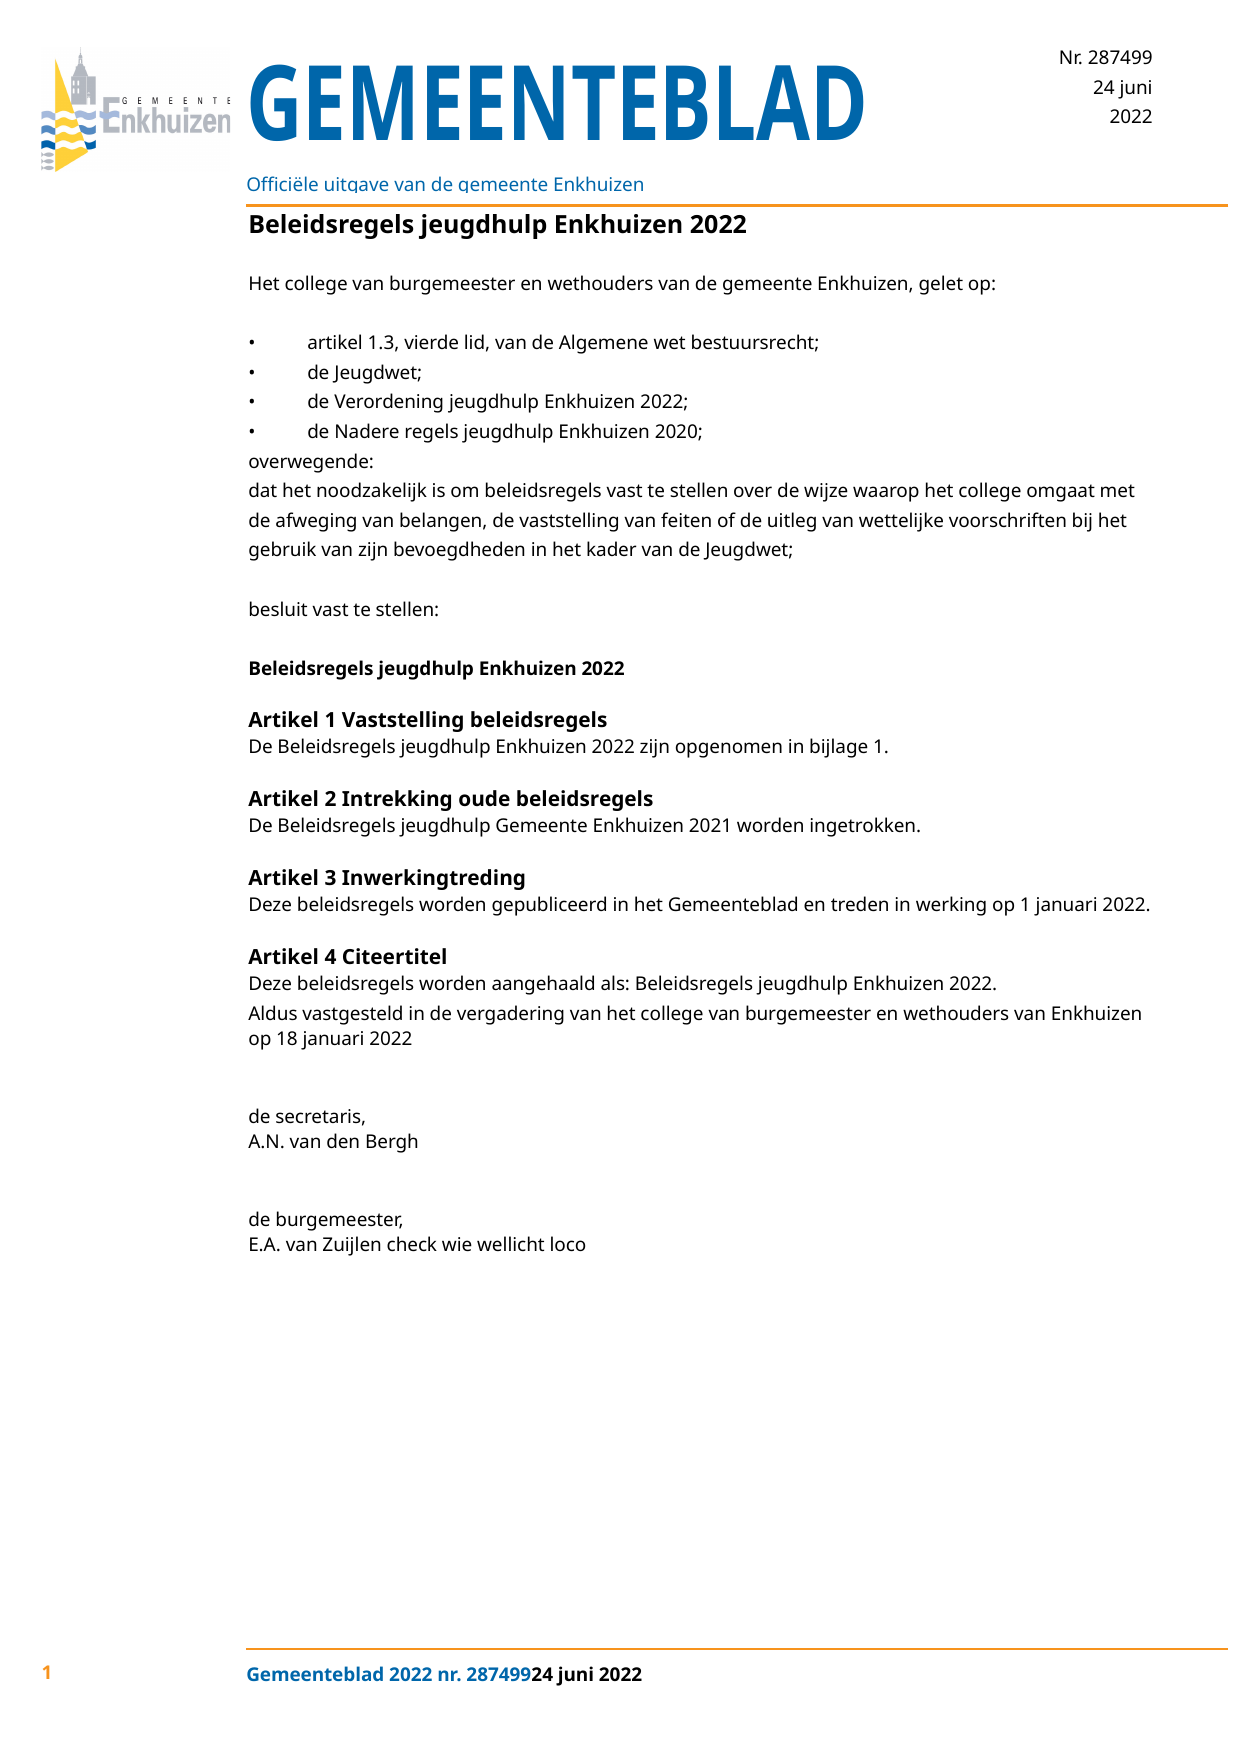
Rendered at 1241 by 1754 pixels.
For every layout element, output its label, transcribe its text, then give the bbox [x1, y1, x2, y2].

text Artikel 1 Vaststelling beleidsregels [248, 705, 1152, 734]
text E.A. van Zuijlen check wie wellicht loco [248, 1231, 1152, 1257]
list artikel 1.3, vierde lid, van de Algemene wet bestuursrecht; [248, 329, 1152, 355]
text De Beleidsregels jeugdhulp Enkhuizen 2022 zijn opgenomen in bijlage 1. [248, 734, 1152, 759]
text Artikel 2 Intrekking oude beleidsregels [248, 784, 1152, 813]
picture [41, 47, 231, 172]
text Het college van burgemeester en wethouders van de gemeente Enkhuizen, gelet op: [248, 270, 1152, 296]
text besluit vast te stellen: [248, 596, 1152, 621]
text Artikel 4 Citeertitel [248, 942, 1152, 970]
text overwegende: [248, 448, 1152, 473]
text de secretaris, [248, 1103, 1152, 1128]
text Beleidsregels jeugdhulp Enkhuizen 2022 [248, 207, 1152, 241]
list de Jeugdwet; [248, 359, 1152, 385]
text Deze beleidsregels worden gepubliceerd in het Gemeenteblad en treden in werking op 1 januari 2022. [248, 891, 1152, 917]
text de burgemeester, [248, 1206, 1152, 1231]
text Beleidsregels jeugdhulp Enkhuizen 2022 [248, 655, 1152, 681]
text dat het noodzakelijk is om beleidsregels vast te stellen over de wijze waarop het college omgaat met de afweging van belangen, de vaststelling van feiten of de uitleg van wettelijke voorschriften bij het gebruik van zijn bevoegdheden in het kader van de Jeugdwet; [248, 477, 1152, 562]
list de Verordening jeugdhulp Enkhuizen 2022; [248, 389, 1152, 414]
text De Beleidsregels jeugdhulp Gemeente Enkhuizen 2021 worden ingetrokken. [248, 813, 1152, 838]
text Aldus vastgesteld in de vergadering van het college van burgemeester en wethouders van Enkhuizen op 18 januari 2022 [248, 1000, 1152, 1051]
list de Nadere regels jeugdhulp Enkhuizen 2020; [248, 418, 1152, 444]
text Artikel 3 Inwerkingtreding [248, 863, 1152, 891]
text A.N. van den Bergh [248, 1128, 1152, 1154]
text Deze beleidsregels worden aangehaald als: Beleidsregels jeugdhulp Enkhuizen 2022. [248, 970, 1152, 996]
